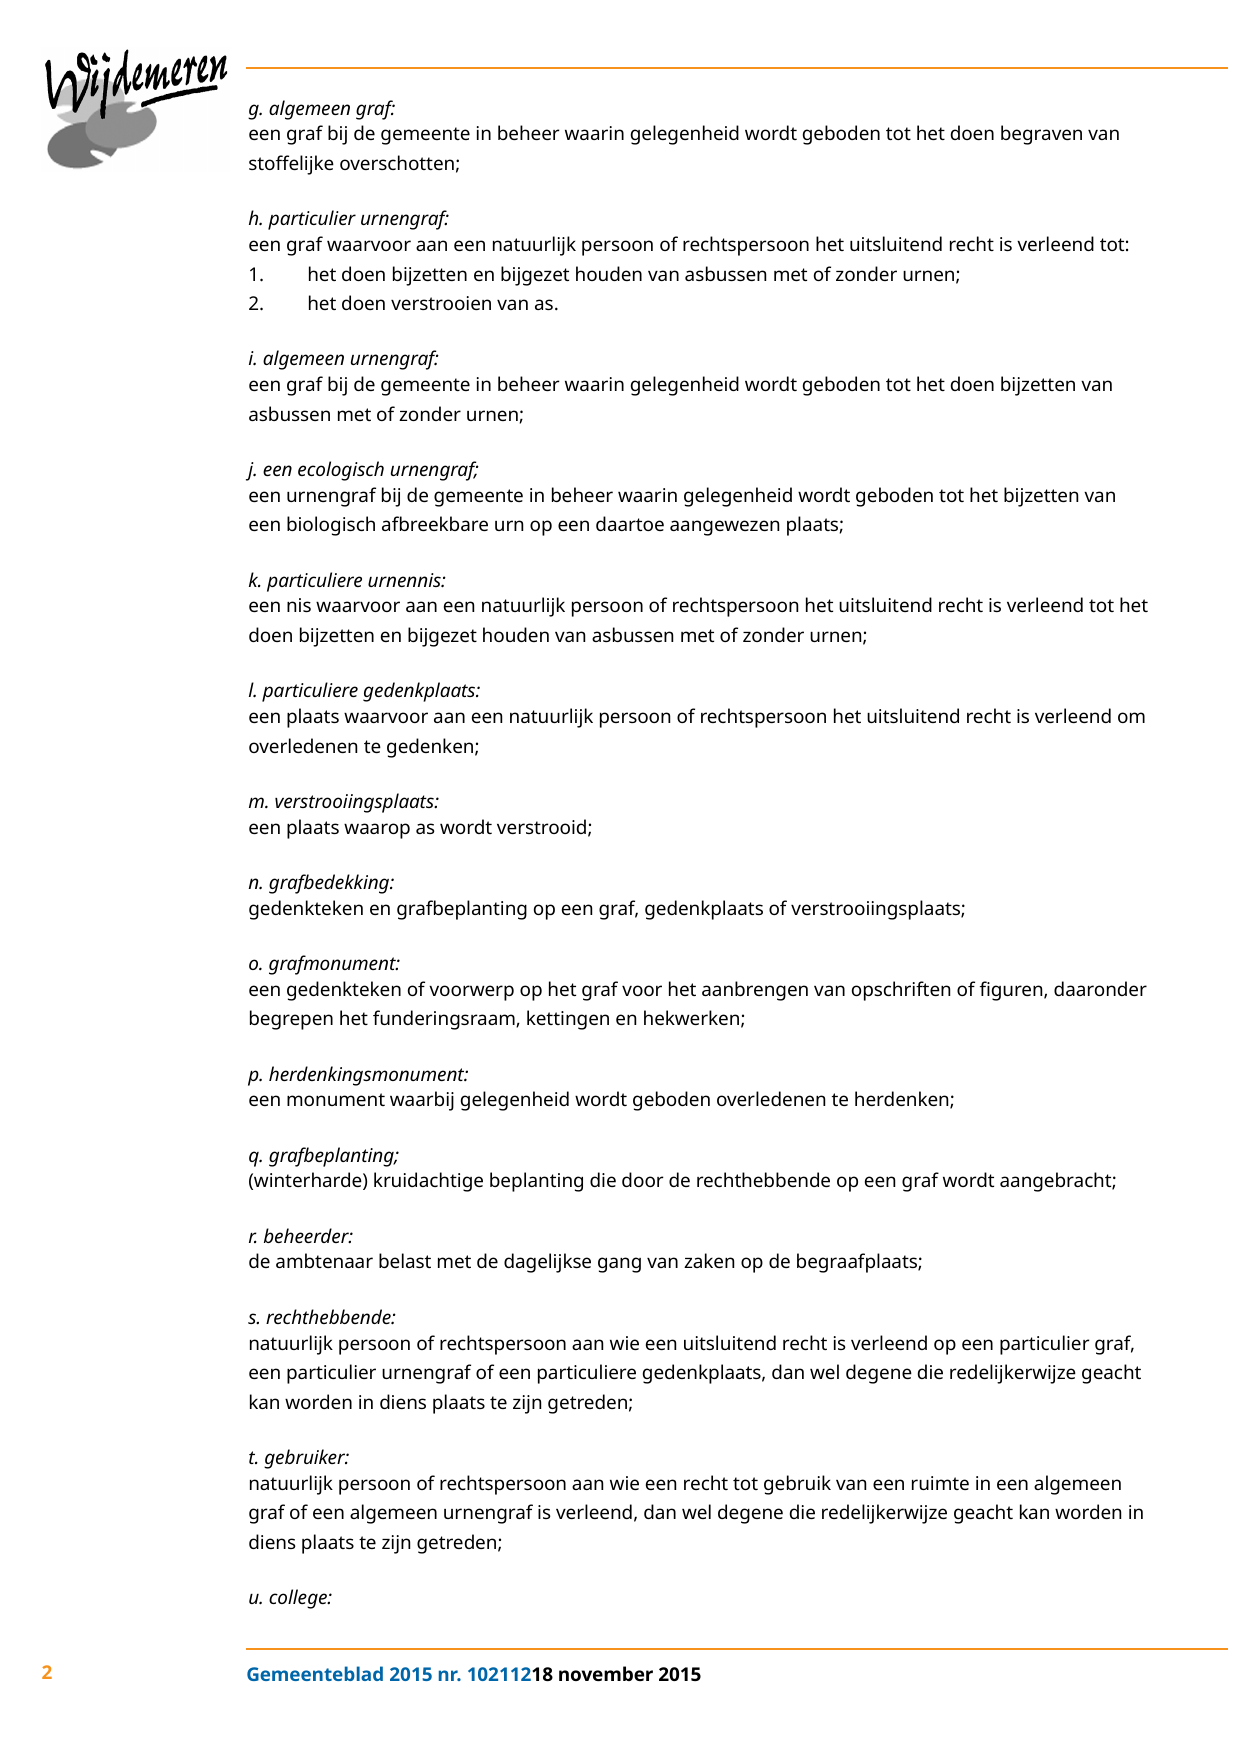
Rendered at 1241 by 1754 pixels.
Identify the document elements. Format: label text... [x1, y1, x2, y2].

text k. particuliere urnennis: [248, 567, 1152, 593]
text de ambtenaar belast met de dagelijkse gang van zaken op de begraafplaats; [248, 1249, 1152, 1274]
picture [41, 47, 231, 172]
text j. een ecologisch urnengraf; [248, 456, 1152, 482]
text een graf bij de gemeente in beheer waarin gelegenheid wordt geboden tot het doen bijzetten van asbussen met of zonder urnen; [248, 371, 1152, 427]
text o. grafmonument: [248, 950, 1152, 976]
text een gedenkteken of voorwerp op het graf voor het aanbrengen van opschriften of figuren, daaronder begrepen het funderingsraam, kettingen en hekwerken; [248, 976, 1152, 1031]
text gedenkteken en grafbeplanting op een graf, gedenkplaats of verstrooiingsplaats; [248, 895, 1152, 921]
text l. particuliere gedenkplaats: [248, 677, 1152, 703]
text r. beheerder: [248, 1223, 1152, 1249]
text een plaats waarvoor aan een natuurlijk persoon of rechtspersoon het uitsluitend recht is verleend om overledenen te gedenken; [248, 703, 1152, 758]
text i. algemeen urnengraf: [248, 346, 1152, 371]
text h. particulier urnengraf: [248, 205, 1152, 231]
text een plaats waarop as wordt verstrooid; [248, 814, 1152, 839]
text een urnengraf bij de gemeente in beheer waarin gelegenheid wordt geboden tot het bijzetten van een biologisch afbreekbare urn op een daartoe aangewezen plaats; [248, 482, 1152, 537]
text een graf waarvoor aan een natuurlijk persoon of rechtspersoon het uitsluitend recht is verleend tot: [248, 231, 1152, 257]
text een monument waarbij gelegenheid wordt geboden overledenen te herdenken; [248, 1087, 1152, 1112]
list het doen bijzetten en bijgezet houden van asbussen met of zonder urnen; [248, 261, 1152, 286]
text u. college: [248, 1584, 1152, 1610]
text n. grafbedekking: [248, 869, 1152, 895]
text g. algemeen graf: [248, 95, 1152, 121]
text t. gebruiker: [248, 1444, 1152, 1470]
text een graf bij de gemeente in beheer waarin gelegenheid wordt geboden tot het doen begraven van stoffelijke overschotten; [248, 121, 1152, 176]
text p. herdenkingsmonument: [248, 1061, 1152, 1087]
text m. verstrooiingsplaats: [248, 788, 1152, 814]
text een nis waarvoor aan een natuurlijk persoon of rechtspersoon het uitsluitend recht is verleend tot het doen bijzetten en bijgezet houden van asbussen met of zonder urnen; [248, 593, 1152, 648]
list het doen verstrooien van as. [248, 290, 1152, 316]
text natuurlijk persoon of rechtspersoon aan wie een recht tot gebruik van een ruimte in een algemeen graf of een algemeen urnengraf is verleend, dan wel degene die redelijkerwijze geacht kan worden in diens plaats te zijn getreden; [248, 1470, 1152, 1555]
text (winterharde) kruidachtige beplanting die door de rechthebbende op een graf wordt aangebracht; [248, 1168, 1152, 1193]
text s. rechthebbende: [248, 1304, 1152, 1330]
text q. grafbeplanting; [248, 1142, 1152, 1168]
text natuurlijk persoon of rechtspersoon aan wie een uitsluitend recht is verleend op een particulier graf, een particulier urnengraf of een particuliere gedenkplaats, dan wel degene die redelijkerwijze geacht kan worden in diens plaats te zijn getreden; [248, 1330, 1152, 1414]
